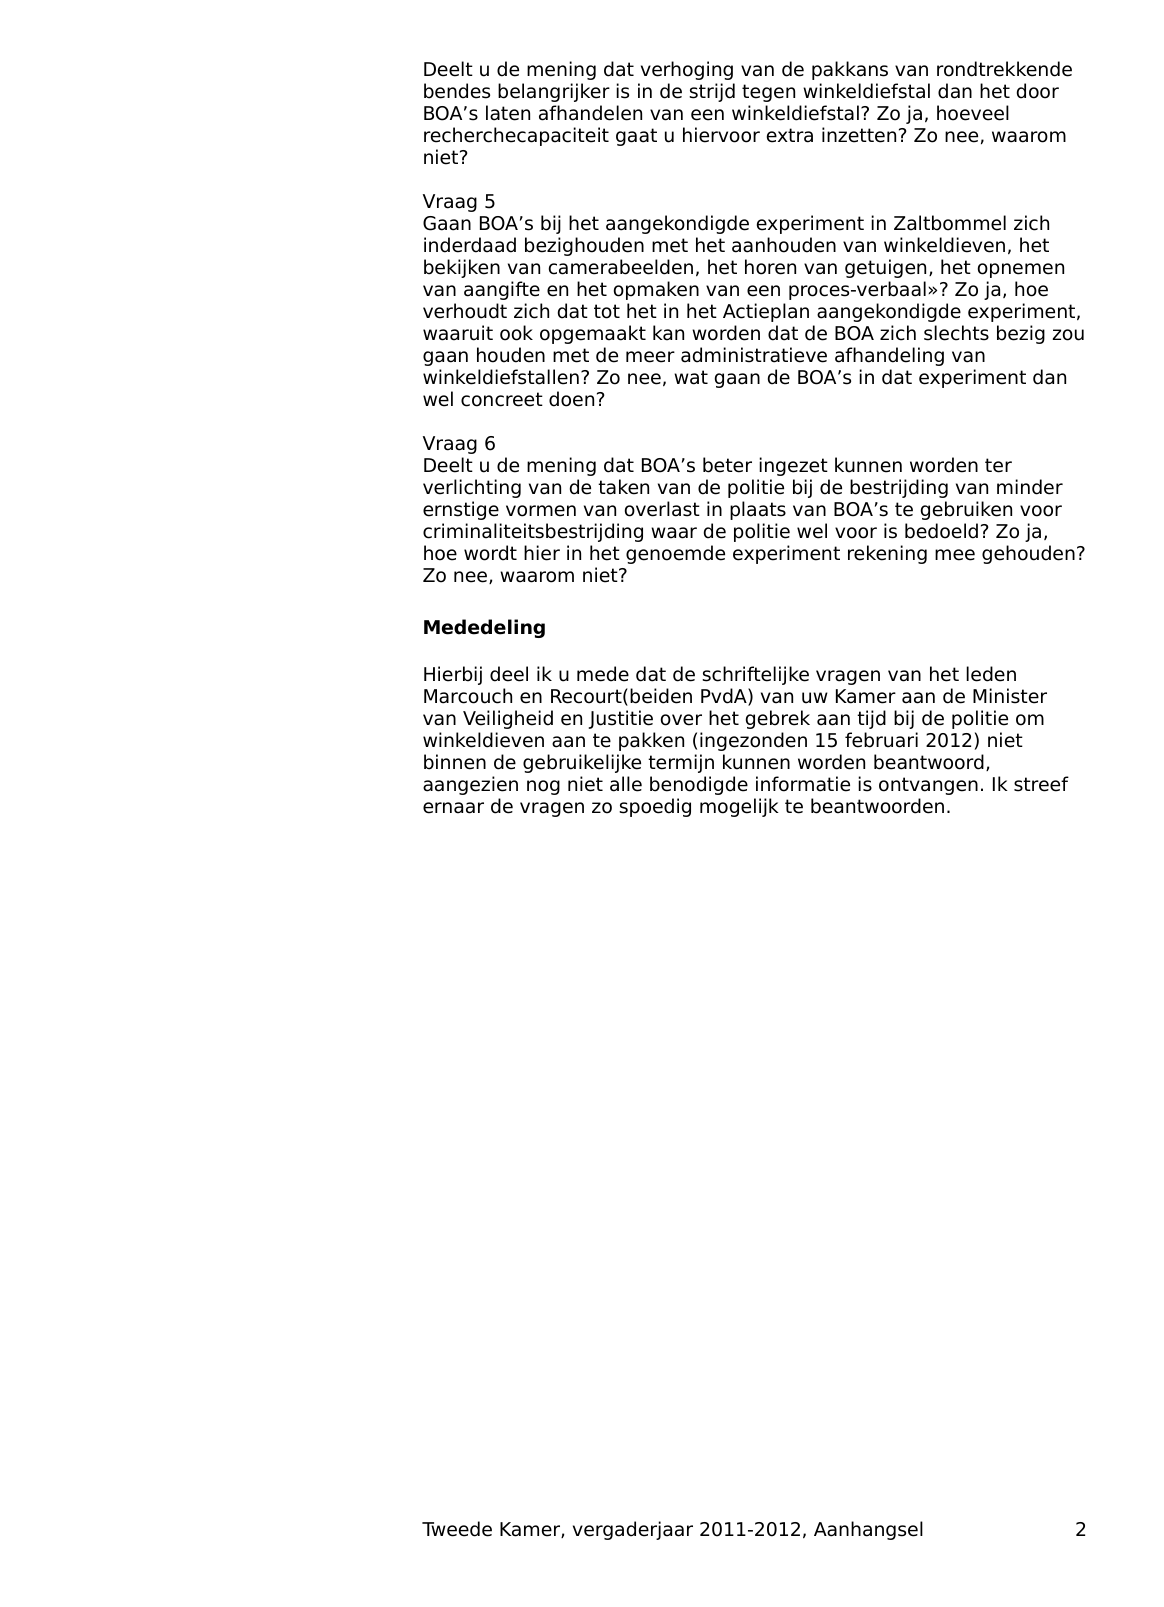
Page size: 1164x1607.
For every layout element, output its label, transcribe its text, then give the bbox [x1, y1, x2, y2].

text Vraag 6 [422, 433, 1087, 455]
text Gaan BOA’s bij het aangekondigde experiment in Zaltbommel zich inderdaad bezighouden met het aanhouden van winkeldieven, het bekijken van camerabeelden, het horen van getuigen, het opnemen van aangifte en het opmaken van een proces-verbaal»? Zo ja, hoe verhoudt zich dat tot het in het Actieplan aangekondigde experiment, waaruit ook opgemaakt kan worden dat de BOA zich slechts bezig zou gaan houden met de meer administratieve afhandeling van winkeldiefstallen? Zo nee, wat gaan de BOA’s in dat experiment dan wel concreet doen? [422, 213, 1087, 411]
text Deelt u de mening dat BOA’s beter ingezet kunnen worden ter verlichting van de taken van de politie bij de bestrijding van minder ernstige vormen van overlast in plaats van BOA’s te gebruiken voor criminaliteitsbestrijding waar de politie wel voor is bedoeld? Zo ja, hoe wordt hier in het genoemde experiment rekening mee gehouden? Zo nee, waarom niet? [422, 455, 1087, 587]
text Hierbij deel ik u mede dat de schriftelijke vragen van het leden Marcouch en Recourt(beiden PvdA) van uw Kamer aan de Minister van Veiligheid en Justitie over het gebrek aan tijd bij de politie om winkeldieven aan te pakken (ingezonden 15 februari 2012) niet binnen de gebruikelijke termijn kunnen worden beantwoord, aangezien nog niet alle benodigde informatie is ontvangen. Ik streef ernaar de vragen zo spoedig mogelijk te beantwoorden. [422, 664, 1087, 818]
text Vraag 5 [422, 191, 1087, 213]
text Deelt u de mening dat verhoging van de pakkans van rondtrekkende bendes belangrijker is in de strijd tegen winkeldiefstal dan het door BOA’s laten afhandelen van een winkeldiefstal? Zo ja, hoeveel recherchecapaciteit gaat u hiervoor extra inzetten? Zo nee, waarom niet? [422, 59, 1087, 169]
subtitle Mededeling [422, 617, 1087, 639]
